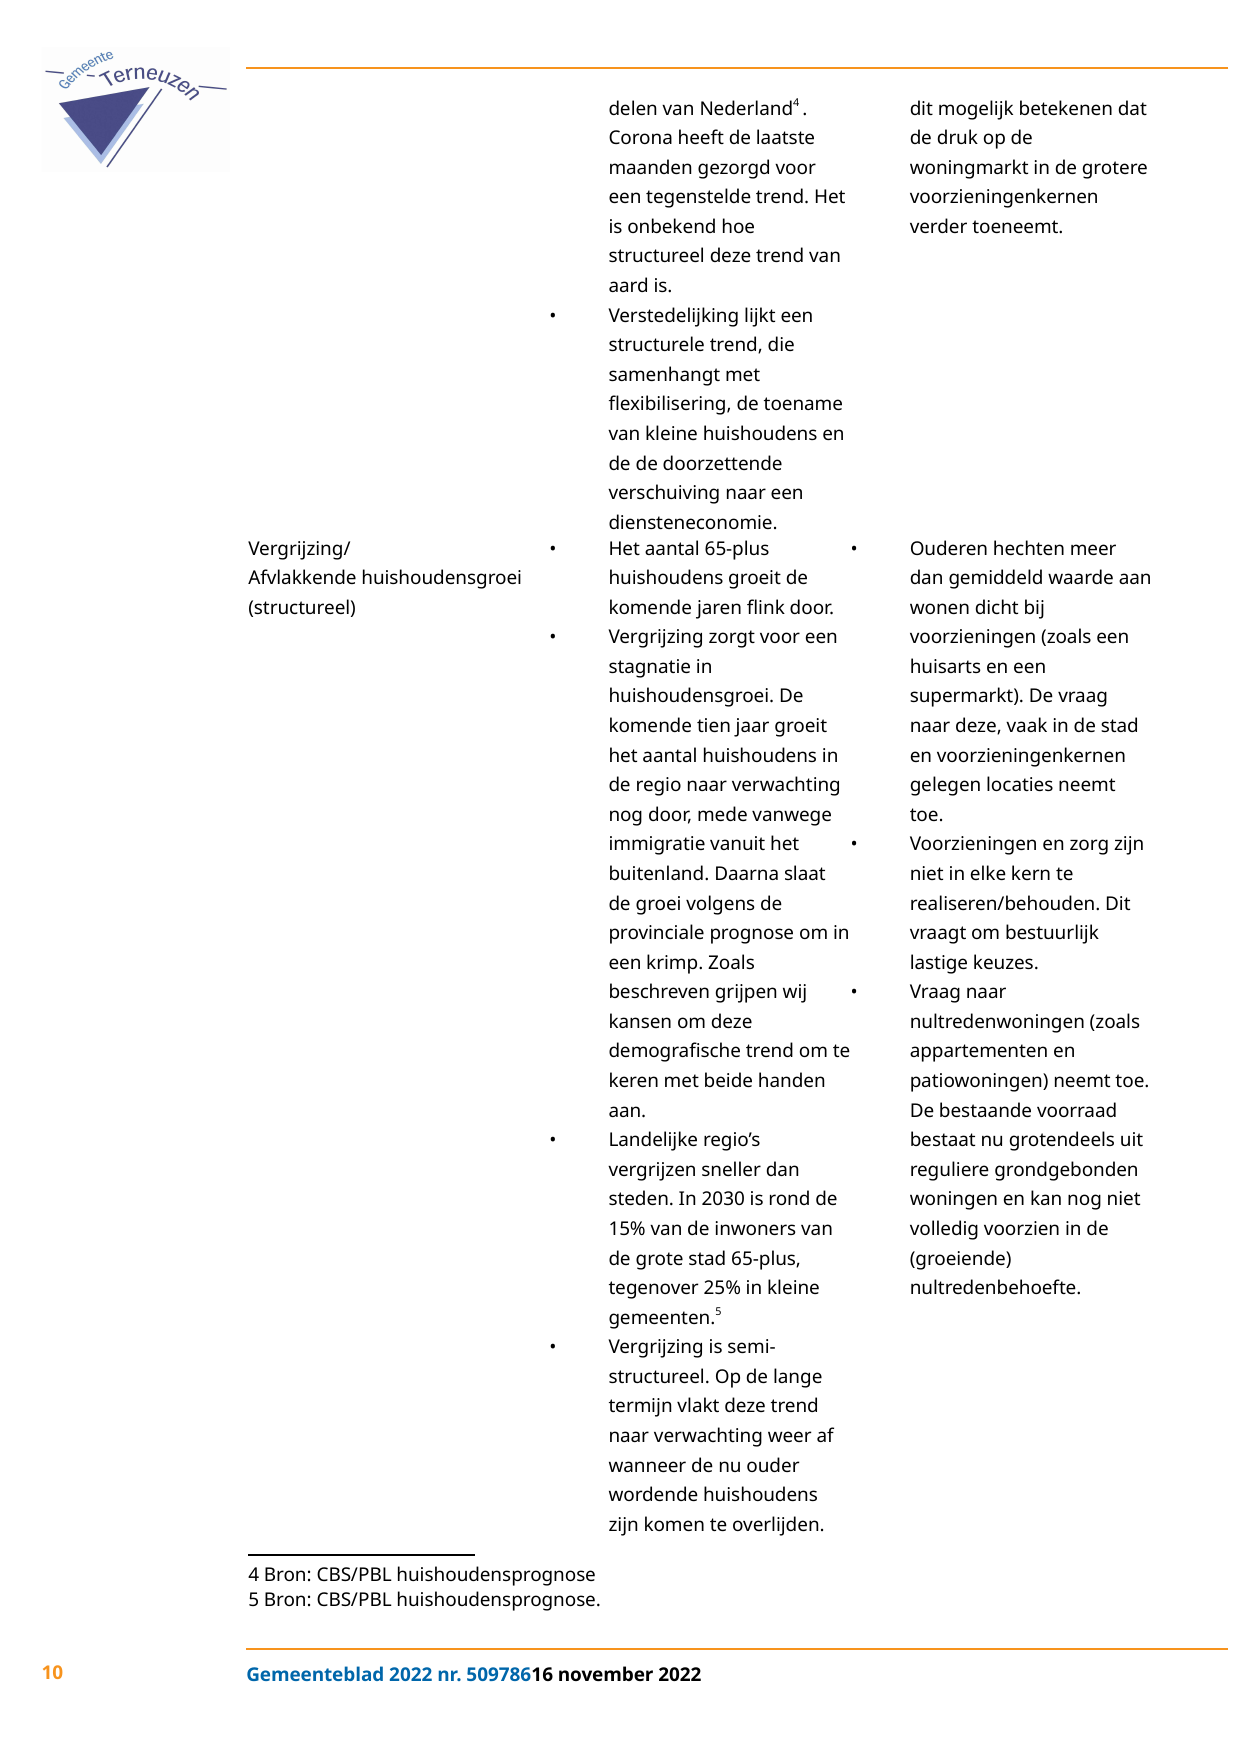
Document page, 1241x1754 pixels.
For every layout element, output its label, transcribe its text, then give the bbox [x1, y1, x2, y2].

table_cell Ouderen hechten meer dan gemiddeld waarde aan wonen dicht bij voorzieningen (zoals een huisarts en een supermarkt). De vraag naar deze, vaak in de stad en voorzieningenkernen gelegen locaties neemt toe. Voorzieningen en zorg zijn niet in elke kern te realiseren/behouden. Dit vraagt om bestuurlijk lastige keuzes. Vraag naar nultredenwoningen (zoals appartementen en patiowoningen) neemt toe. De bestaande voorraad bestaat nu grotendeels uit reguliere grondgebonden woningen en kan nog niet volledig voorzien in de (groeiende) nultredenbehoefte. [850, 535, 1152, 1537]
table_cell Vergrijzing/ Afvlakkende huishoudensgroei (structureel) [248, 535, 549, 1537]
table_cell [248, 95, 549, 535]
table_cell Het aantal 65-plus huishoudens groeit de komende jaren flink door. Vergrijzing zorgt voor een stagnatie in huishoudensgroei. De komende tien jaar groeit het aantal huishoudens in de regio naar verwachting nog door, mede vanwege immigratie vanuit het buitenland. Daarna slaat de groei volgens de provinciale prognose om in een krimp. Zoals beschreven grijpen wij kansen om deze demografische trend om te keren met beide handen aan. Landelijke regio’s vergrijzen sneller dan steden. In 2030 is rond de 15% van de inwoners van de grote stad 65-plus, tegenover 25% in kleine gemeenten. Vergrijzing is semi-structureel. Op de lange ter­mijn vlakt deze trend naar verwachting weer af wanneer de nu ouder wordende huishoudens zijn komen te overlijden. [549, 535, 850, 1537]
picture [41, 47, 231, 172]
table_cell delen van Nederland. Corona heeft de laatste maanden gezorgd voor een tegenstelde trend. Het is onbekend hoe structureel deze trend van aard is. Verstedelijking lijkt een structurele trend, die samenhangt met flexibilisering, de toename van kleine huishoudens en de de doorzettende verschuiving naar een diensteneconomie. [549, 95, 850, 535]
table_cell dit mogelijk betekenen dat de druk op de woningmarkt in de grotere voorzieningenkernen verder toeneemt. [850, 95, 1152, 535]
